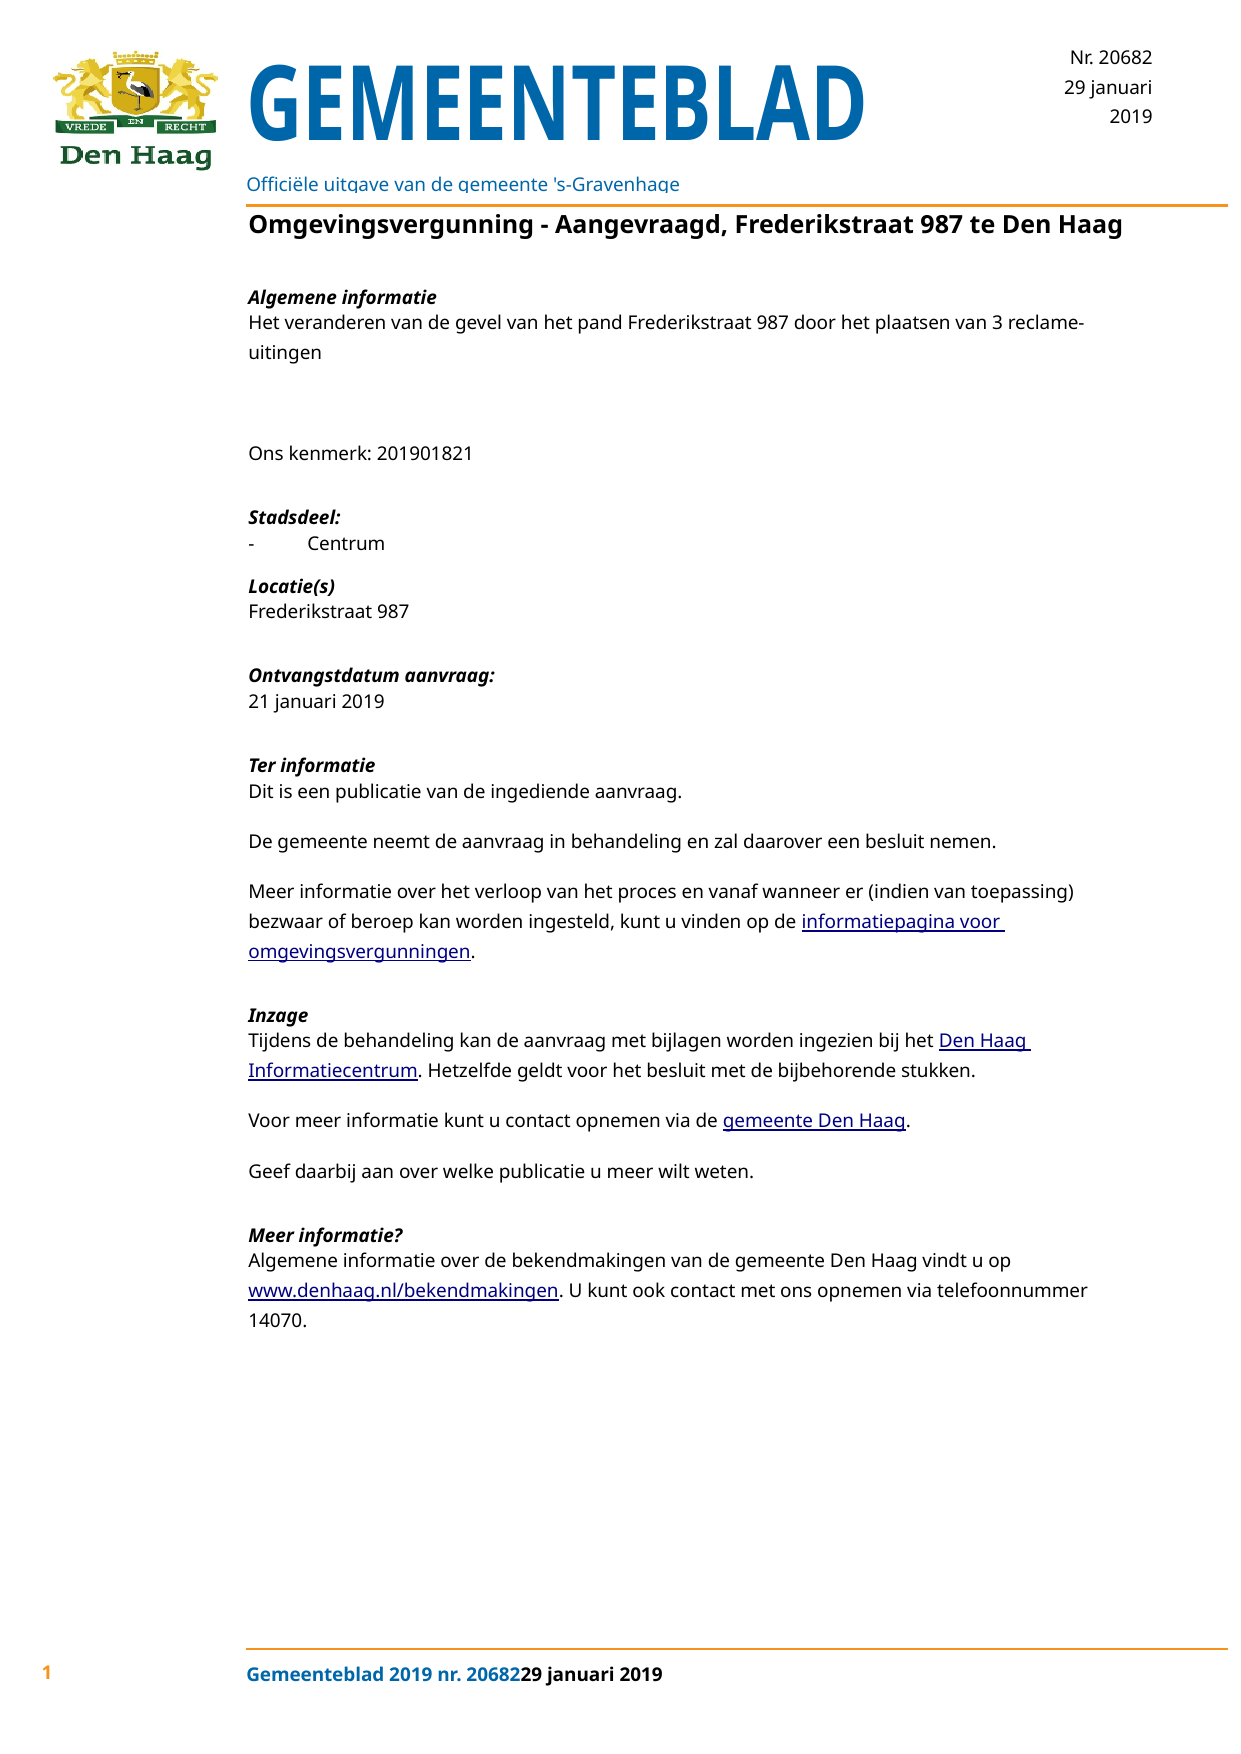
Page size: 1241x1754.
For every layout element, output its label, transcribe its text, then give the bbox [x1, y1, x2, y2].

text Geef daarbij aan over welke publicatie u meer wilt weten. [248, 1158, 1152, 1184]
text Omgevingsvergunning - Aangevraagd, Frederikstraat 987 te Den Haag [248, 207, 1152, 241]
text Stadsdeel: [248, 504, 1152, 530]
text Inzage [248, 1002, 1152, 1028]
text Meer informatie over het verloop van het proces en vanaf wanneer er (indien van toepassing) bezwaar of beroep kan worden ingesteld, kunt u vinden op de informatiepagina voor omgevingsvergunningen. [248, 879, 1152, 964]
text Ons kenmerk: 201901821 [248, 440, 1152, 466]
text Algemene informatie [248, 284, 1152, 309]
text Frederikstraat 987 [248, 598, 1152, 624]
text Voor meer informatie kunt u contact opnemen via de gemeente Den Haag. [248, 1108, 1152, 1133]
list Centrum [248, 530, 1152, 555]
text Tijdens de behandeling kan de aanvraag met bijlagen worden ingezien bij het Den Haag Informatiecentrum. Hetzelfde geldt voor het besluit met de bijbehorende stukken. [248, 1028, 1152, 1083]
text Meer informatie? [248, 1222, 1152, 1248]
text Het veranderen van de gevel van het pand Frederikstraat 987 door het plaatsen van 3 reclame-uitingen [248, 309, 1152, 365]
text Dit is een publicatie van de ingediende aanvraag. [248, 778, 1152, 804]
picture [41, 47, 231, 172]
text Ontvangstdatum aanvraag: [248, 662, 1152, 688]
text Ter informatie [248, 752, 1152, 778]
text Locatie(s) [248, 573, 1152, 598]
text 21 januari 2019 [248, 688, 1152, 714]
text Algemene informatie over de bekendmakingen van de gemeente Den Haag vindt u op www.denhaag.nl/bekendmakingen. U kunt ook contact met ons opnemen via telefoonnummer 14070. [248, 1248, 1152, 1333]
text De gemeente neemt de aanvraag in behandeling en zal daarover een besluit nemen. [248, 828, 1152, 854]
